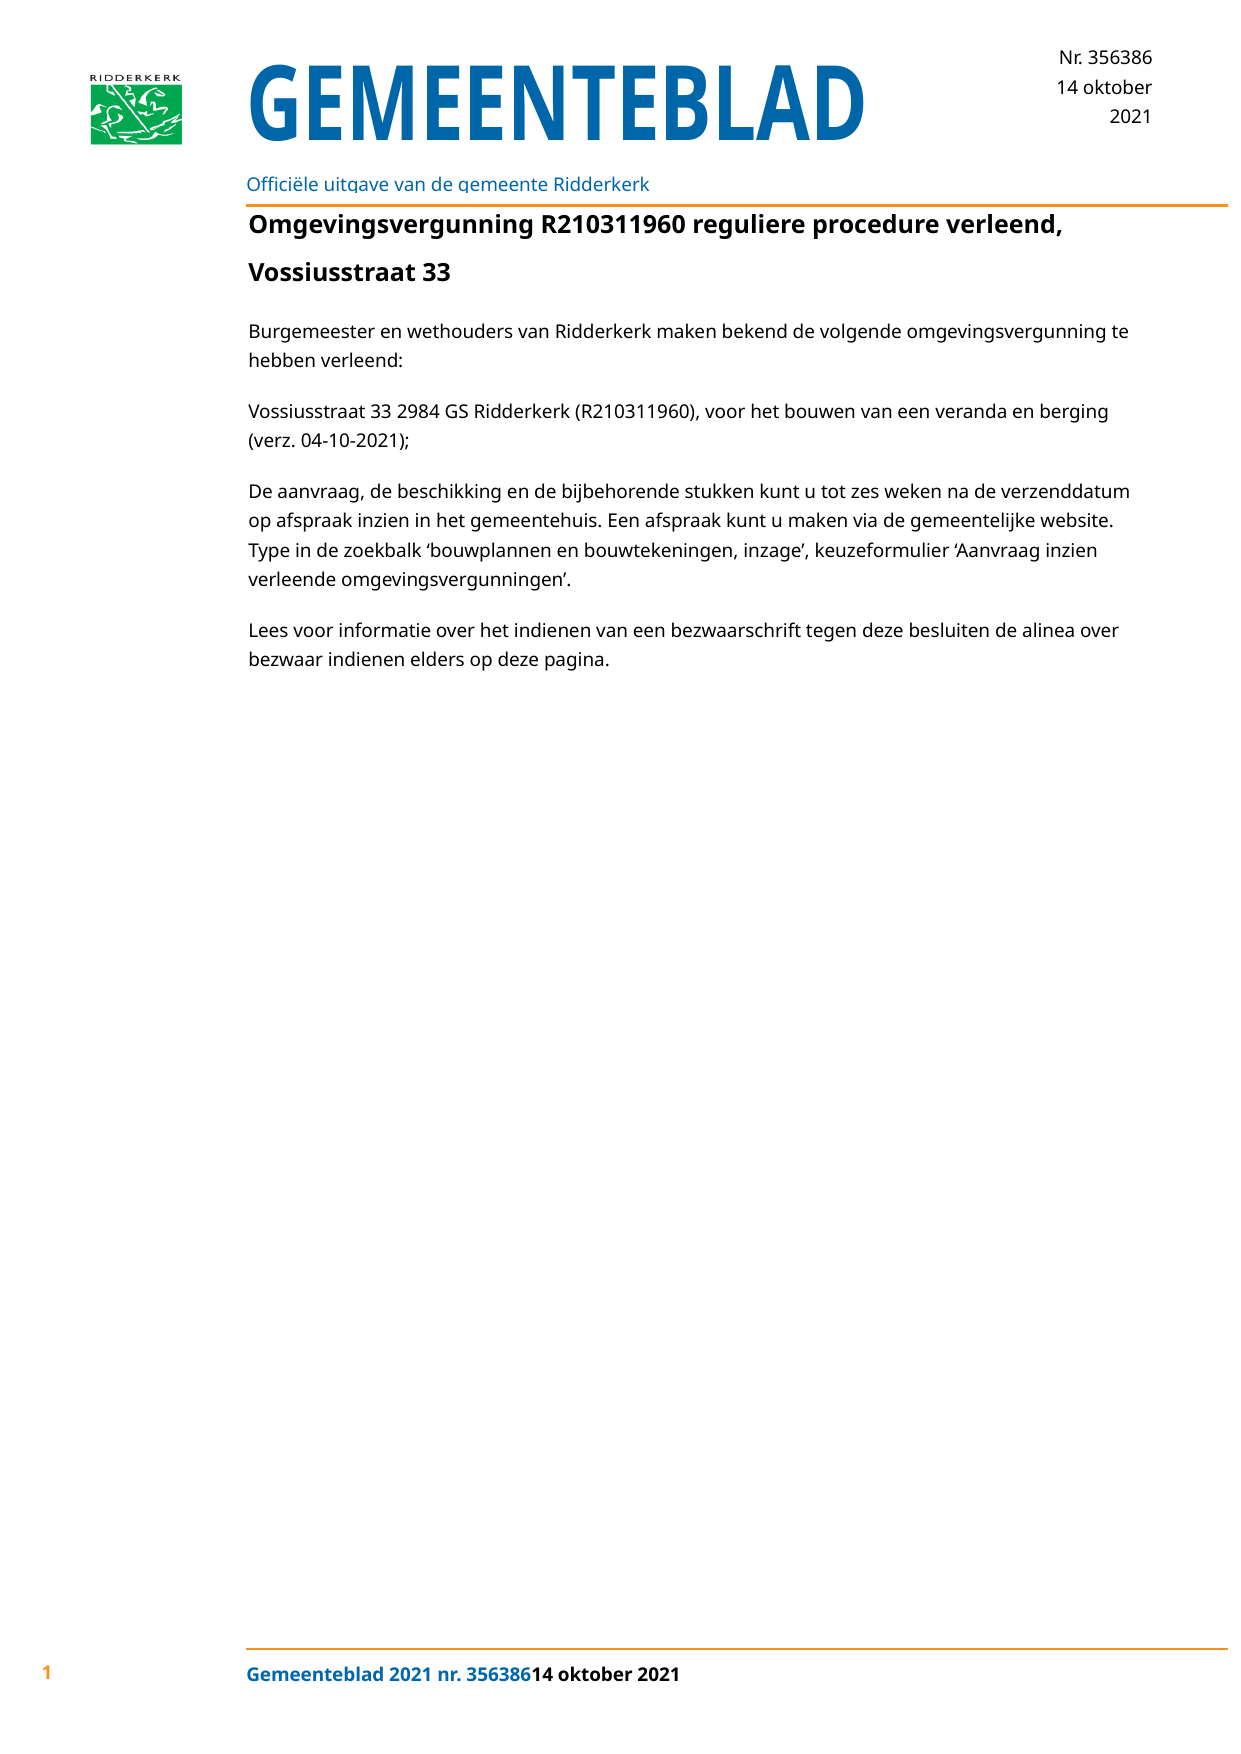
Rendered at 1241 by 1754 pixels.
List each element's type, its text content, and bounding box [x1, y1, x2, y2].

text Vossiusstraat 33 2984 GS Ridderkerk (R210311960), voor het bouwen van een veranda en berging (verz. 04-10-2021); [248, 398, 1152, 453]
text Lees voor informatie over het indienen van een bezwaarschrift tegen deze besluiten de alinea over bezwaar indienen elders op deze pagina. [248, 617, 1152, 672]
picture [41, 47, 231, 172]
text De aanvraag, de beschikking en de bijbehorende stukken kunt u tot zes weken na de verzenddatum op afspraak inzien in het gemeentehuis. Een afspraak kunt u maken via de gemeentelijke website. Type in de zoekbalk ‘bouwplannen en bouwtekeningen, inzage’, keuzeformulier ‘Aanvraag inzien verleende omgevingsvergunningen’. [248, 478, 1152, 592]
text Burgemeester en wethouders van Ridderkerk maken bekend de volgende omgevingsvergunning te hebben verleend: [248, 318, 1152, 373]
text Omgevingsvergunning R210311960 reguliere procedure verleend, Vossiusstraat 33 [248, 207, 1152, 288]
